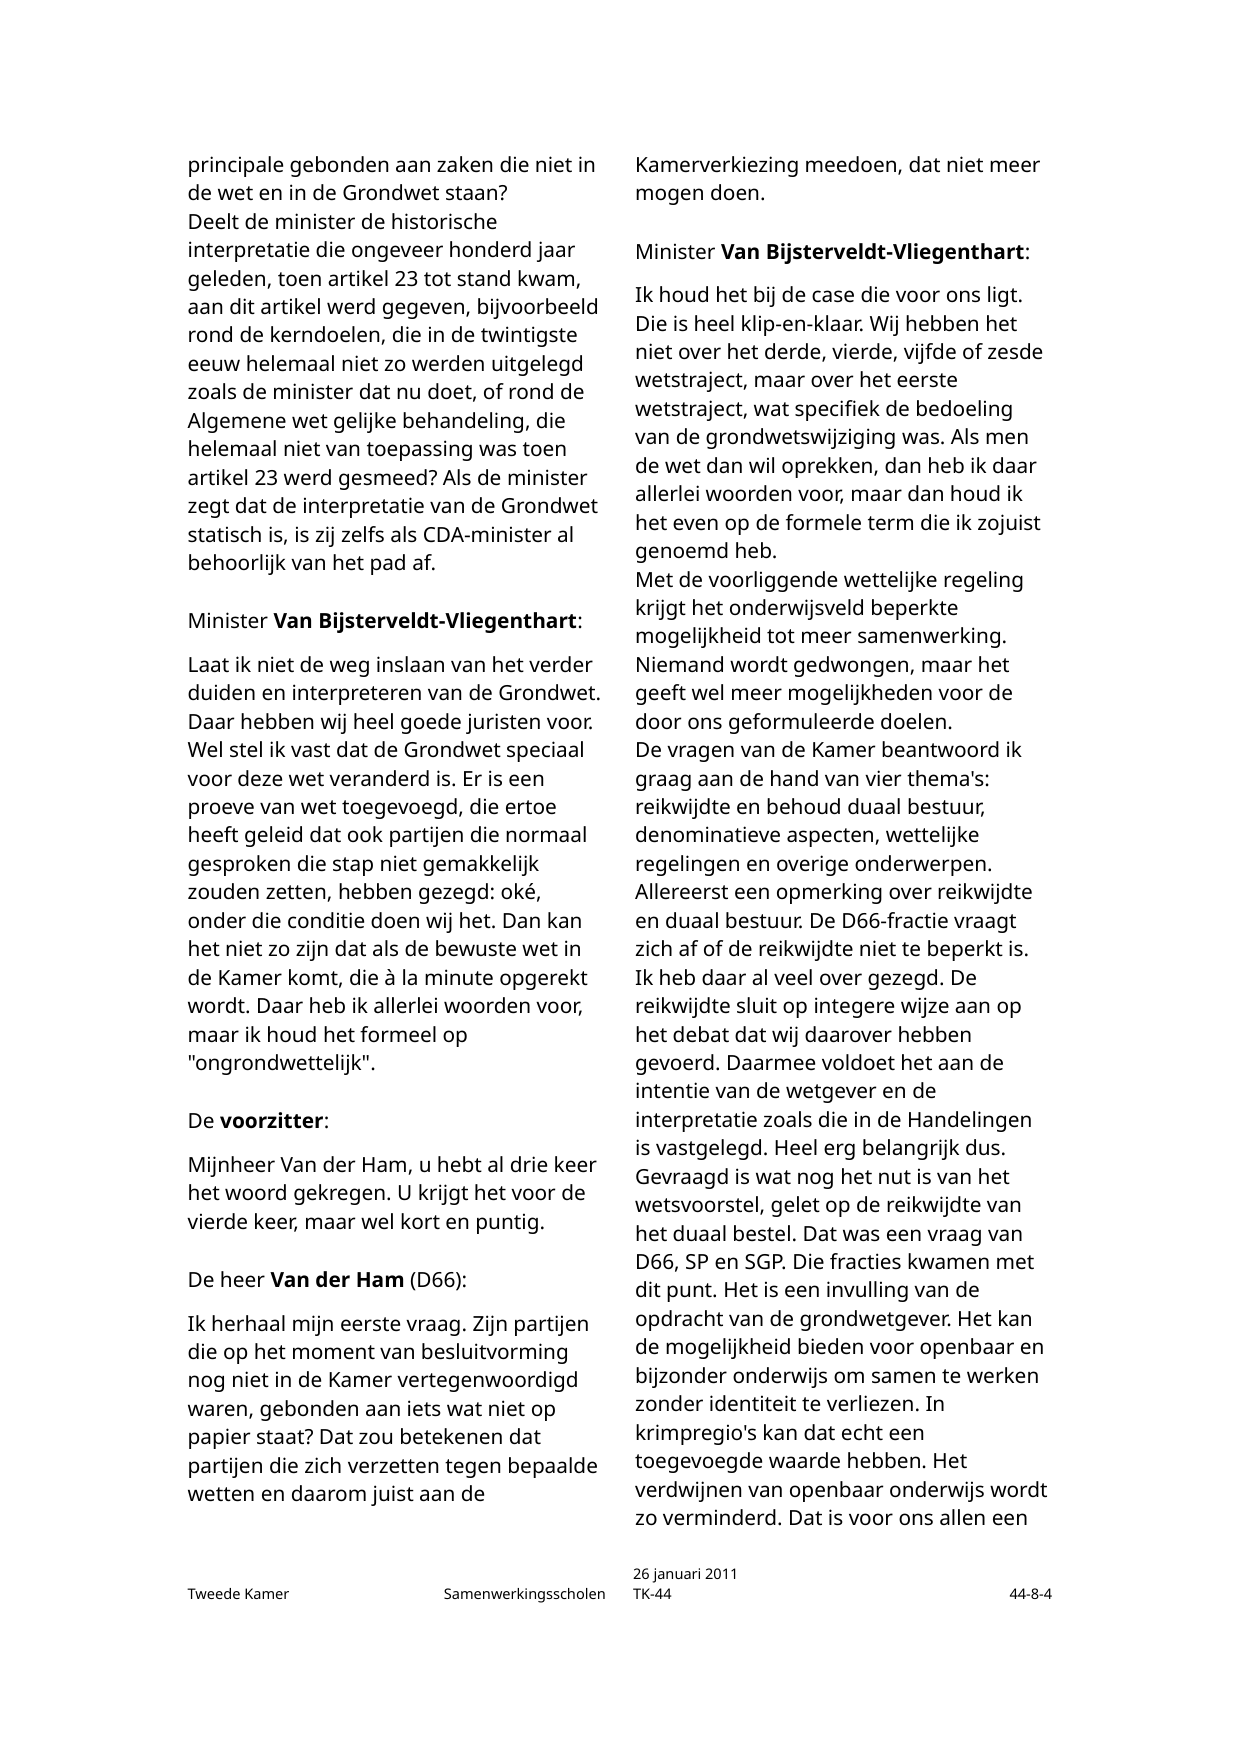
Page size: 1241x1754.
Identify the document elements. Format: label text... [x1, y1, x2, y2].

text Minister Van Bijsterveldt-Vliegenthart: [635, 237, 1053, 265]
text Mijnheer Van der Ham, u hebt al drie keer het woord gekregen. U krijgt het voor de vierde keer, maar wel kort en puntig. [187, 1150, 605, 1235]
text Ik herhaal mijn eerste vraag. Zijn partijen die op het moment van besluitvorming nog niet in de Kamer vertegenwoordigd waren, gebonden aan iets wat niet op papier staat? Dat zou betekenen dat partijen die zich verzetten tegen bepaalde wetten en daarom juist aan de [187, 1309, 605, 1508]
text Met de voorliggende wettelijke regeling krijgt het onderwijsveld beperkte mogelijkheid tot meer samenwerking. Niemand wordt gedwongen, maar het geeft wel meer mogelijkheden voor de door ons geformuleerde doelen. [635, 565, 1053, 735]
text Gevraagd is wat nog het nut is van het wetsvoorstel, gelet op de reikwijdte van het duaal bestel. Dat was een vraag van D66, SP en SGP. Die fracties kwamen met dit punt. Het is een invulling van de opdracht van de grondwetgever. Het kan de mogelijkheid bieden voor openbaar en bijzonder onderwijs om samen te werken zonder identiteit te verliezen. In krimpregio's kan dat echt een toegevoegde waarde hebben. Het verdwijnen van openbaar onderwijs wordt zo verminderd. Dat is voor ons allen een [635, 1162, 1053, 1532]
text Minister Van Bijsterveldt-Vliegenthart: [187, 607, 605, 635]
text Deelt de minister de historische interpretatie die ongeveer honderd jaar geleden, toen artikel 23 tot stand kwam, aan dit artikel werd gegeven, bijvoorbeeld rond de kerndoelen, die in de twintigste eeuw helemaal niet zo werden uitgelegd zoals de minister dat nu doet, of rond de Algemene wet gelijke behandeling, die helemaal niet van toepassing was toen artikel 23 werd gesmeed? Als de minister zegt dat de interpretatie van de Grondwet statisch is, is zij zelfs als CDA-minister al behoorlijk van het pad af. [187, 207, 605, 577]
text Kamerverkiezing meedoen, dat niet meer mogen doen. [635, 150, 1053, 207]
text De heer Van der Ham (D66): [187, 1265, 605, 1294]
text Ik houd het bij de case die voor ons ligt. Die is heel klip-en-klaar. Wij hebben het niet over het derde, vierde, vijfde of zesde wetstraject, maar over het eerste wetstraject, wat specifiek de bedoeling van de grondwetswijziging was. Als men de wet dan wil oprekken, dan heb ik daar allerlei woorden voor, maar dan houd ik het even op de formele term die ik zojuist genoemd heb. [635, 280, 1053, 565]
text De voorzitter: [187, 1107, 605, 1135]
text principale gebonden aan zaken die niet in de wet en in de Grondwet staan? [187, 150, 605, 207]
text Allereerst een opmerking over reikwijdte en duaal bestuur. De D66-fractie vraagt zich af of de reikwijdte niet te beperkt is. Ik heb daar al veel over gezegd. De reikwijdte sluit op integere wijze aan op het debat dat wij daarover hebben gevoerd. Daarmee voldoet het aan de intentie van de wetgever en de interpretatie zoals die in de Handelingen is vastgelegd. Heel erg belangrijk dus. [635, 877, 1053, 1162]
text Laat ik niet de weg inslaan van het verder duiden en interpreteren van de Grondwet. Daar hebben wij heel goede juristen voor. Wel stel ik vast dat de Grondwet speciaal voor deze wet veranderd is. Er is een proeve van wet toegevoegd, die ertoe heeft geleid dat ook partijen die normaal gesproken die stap niet gemakkelijk zouden zetten, hebben gezegd: oké, onder die conditie doen wij het. Dan kan het niet zo zijn dat als de bewuste wet in de Kamer komt, die à la minute opgerekt wordt. Daar heb ik allerlei woorden voor, maar ik houd het formeel op "ongrondwettelijk". [187, 650, 605, 1077]
text De vragen van de Kamer beantwoord ik graag aan de hand van vier thema's: reikwijdte en behoud duaal bestuur, denominatieve aspecten, wettelijke regelingen en overige onderwerpen. [635, 735, 1053, 877]
